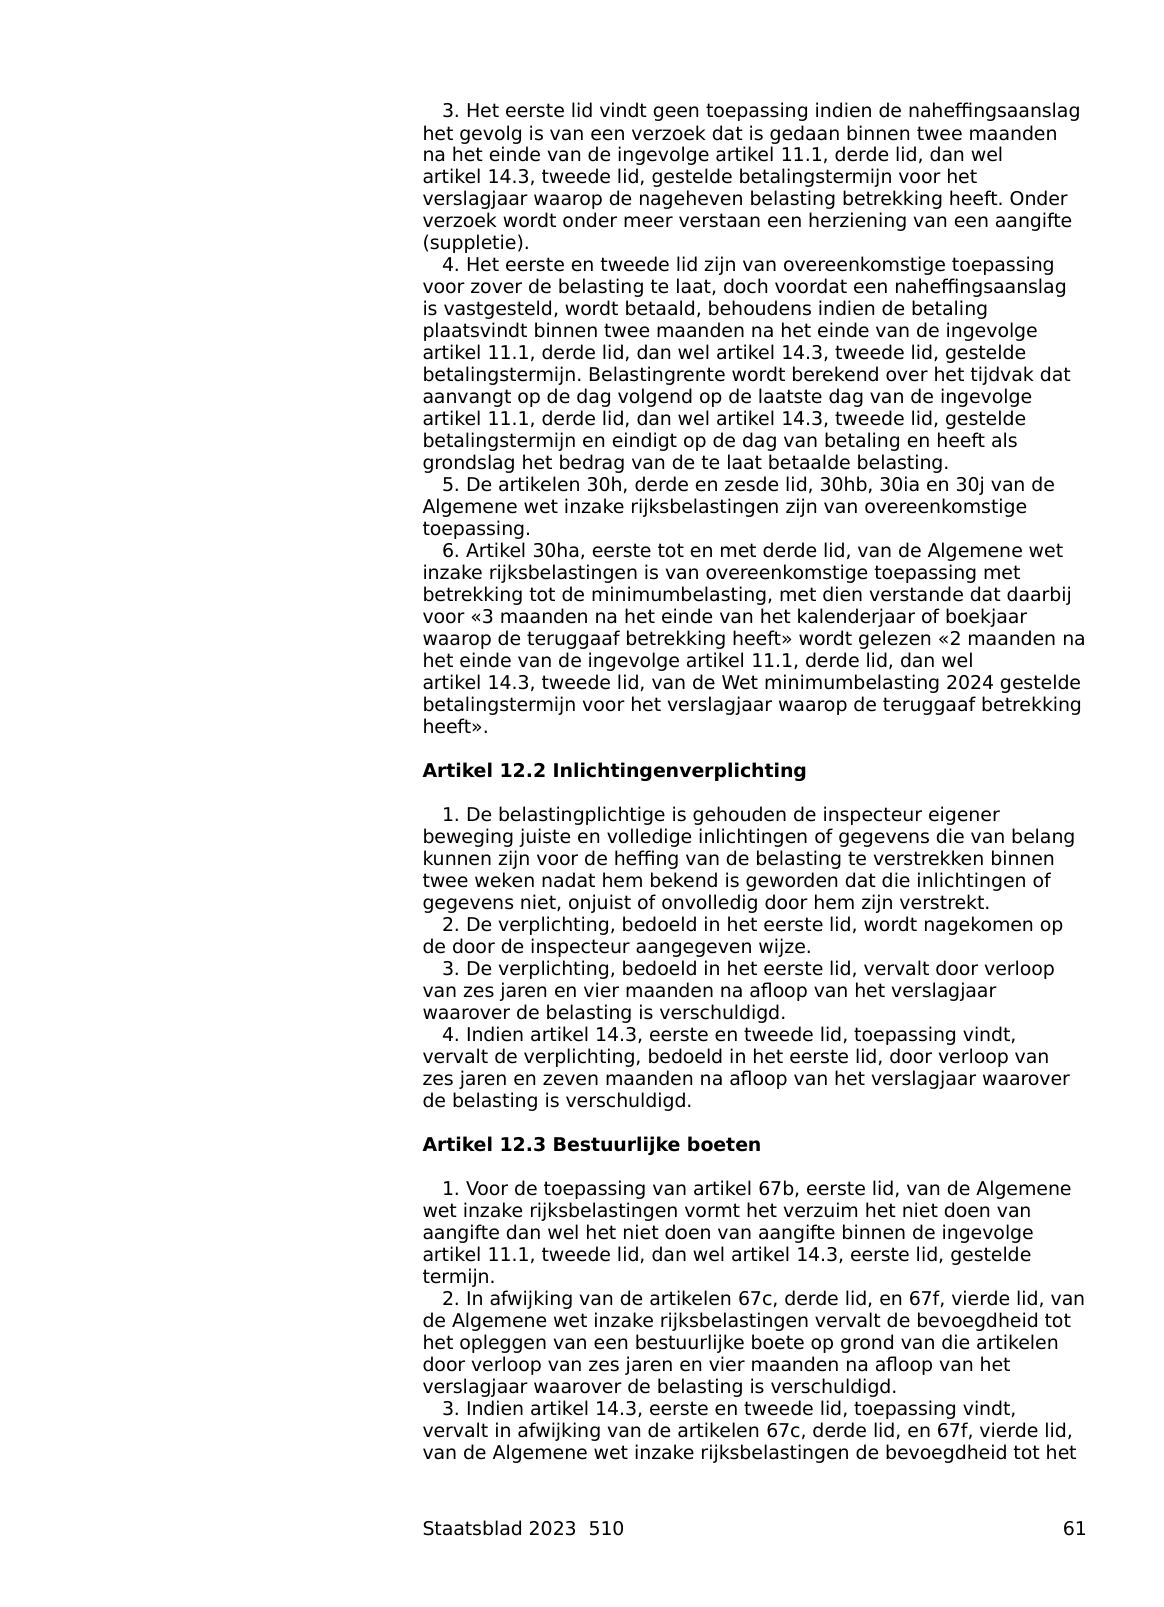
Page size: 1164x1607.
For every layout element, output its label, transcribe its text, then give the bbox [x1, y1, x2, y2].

text 3. Indien artikel 14.3, eerste en tweede lid, toepassing vindt, vervalt in afwijking van de artikelen 67c, derde lid, en 67f, vierde lid, van de Algemene wet inzake rijksbelastingen de bevoegdheid tot het [422, 1398, 1087, 1464]
subtitle Artikel 12.2 Inlichtingenverplichting [422, 760, 1087, 782]
text 1. De belastingplichtige is gehouden de inspecteur eigener beweging juiste en volledige inlichtingen of gegevens die van belang kunnen zijn voor de heffing van de belasting te verstrekken binnen twee weken nadat hem bekend is geworden dat die inlichtingen of gegevens niet, onjuist of onvolledig door hem zijn verstrekt. [422, 804, 1087, 914]
text 5. De artikelen 30h, derde en zesde lid, 30hb, 30ia en 30j van de Algemene wet inzake rijksbelastingen zijn van overeenkomstige toepassing. [422, 474, 1087, 540]
text 4. Indien artikel 14.3, eerste en tweede lid, toepassing vindt, vervalt de verplichting, bedoeld in het eerste lid, door verloop van zes jaren en zeven maanden na afloop van het verslagjaar waarover de belasting is verschuldigd. [422, 1024, 1087, 1112]
subtitle Artikel 12.3 Bestuurlijke boeten [422, 1134, 1087, 1156]
text 4. Het eerste en tweede lid zijn van overeenkomstige toepassing voor zover de belasting te laat, doch voordat een naheffingsaanslag is vastgesteld, wordt betaald, behoudens indien de betaling plaatsvindt binnen twee maanden na het einde van de ingevolge artikel 11.1, derde lid, dan wel artikel 14.3, tweede lid, gestelde betalingstermijn. Belastingrente wordt berekend over het tijdvak dat aanvangt op de dag volgend op de laatste dag van de ingevolge artikel 11.1, derde lid, dan wel artikel 14.3, tweede lid, gestelde betalingstermijn en eindigt op de dag van betaling en heeft als grondslag het bedrag van de te laat betaalde belasting. [422, 254, 1087, 474]
text 2. In afwijking van de artikelen 67c, derde lid, en 67f, vierde lid, van de Algemene wet inzake rijksbelastingen vervalt de bevoegdheid tot het opleggen van een bestuurlijke boete op grond van die artikelen door verloop van zes jaren en vier maanden na afloop van het verslagjaar waarover de belasting is verschuldigd. [422, 1288, 1087, 1398]
text 1. Voor de toepassing van artikel 67b, eerste lid, van de Algemene wet inzake rijksbelastingen vormt het verzuim het niet doen van aangifte dan wel het niet doen van aangifte binnen de ingevolge artikel 11.1, tweede lid, dan wel artikel 14.3, eerste lid, gestelde termijn. [422, 1178, 1087, 1288]
text 3. De verplichting, bedoeld in het eerste lid, vervalt door verloop van zes jaren en vier maanden na afloop van het verslagjaar waarover de belasting is verschuldigd. [422, 958, 1087, 1024]
text 2. De verplichting, bedoeld in het eerste lid, wordt nagekomen op de door de inspecteur aangegeven wijze. [422, 914, 1087, 958]
text 6. Artikel 30ha, eerste tot en met derde lid, van de Algemene wet inzake rijksbelastingen is van overeenkomstige toepassing met betrekking tot de minimumbelasting, met dien verstande dat daarbij voor «3 maanden na het einde van het kalenderjaar of boekjaar waarop de teruggaaf betrekking heeft» wordt gelezen «2 maanden na het einde van de ingevolge artikel 11.1, derde lid, dan wel artikel 14.3, tweede lid, van de Wet minimumbelasting 2024 gestelde betalingstermijn voor het verslagjaar waarop de teruggaaf betrekking heeft». [422, 540, 1087, 738]
text 3. Het eerste lid vindt geen toepassing indien de naheffingsaanslag het gevolg is van een verzoek dat is gedaan binnen twee maanden na het einde van de ingevolge artikel 11.1, derde lid, dan wel artikel 14.3, tweede lid, gestelde betalingstermijn voor het verslagjaar waarop de nageheven belasting betrekking heeft. Onder verzoek wordt onder meer verstaan een herziening van een aangifte (suppletie). [422, 100, 1087, 254]
